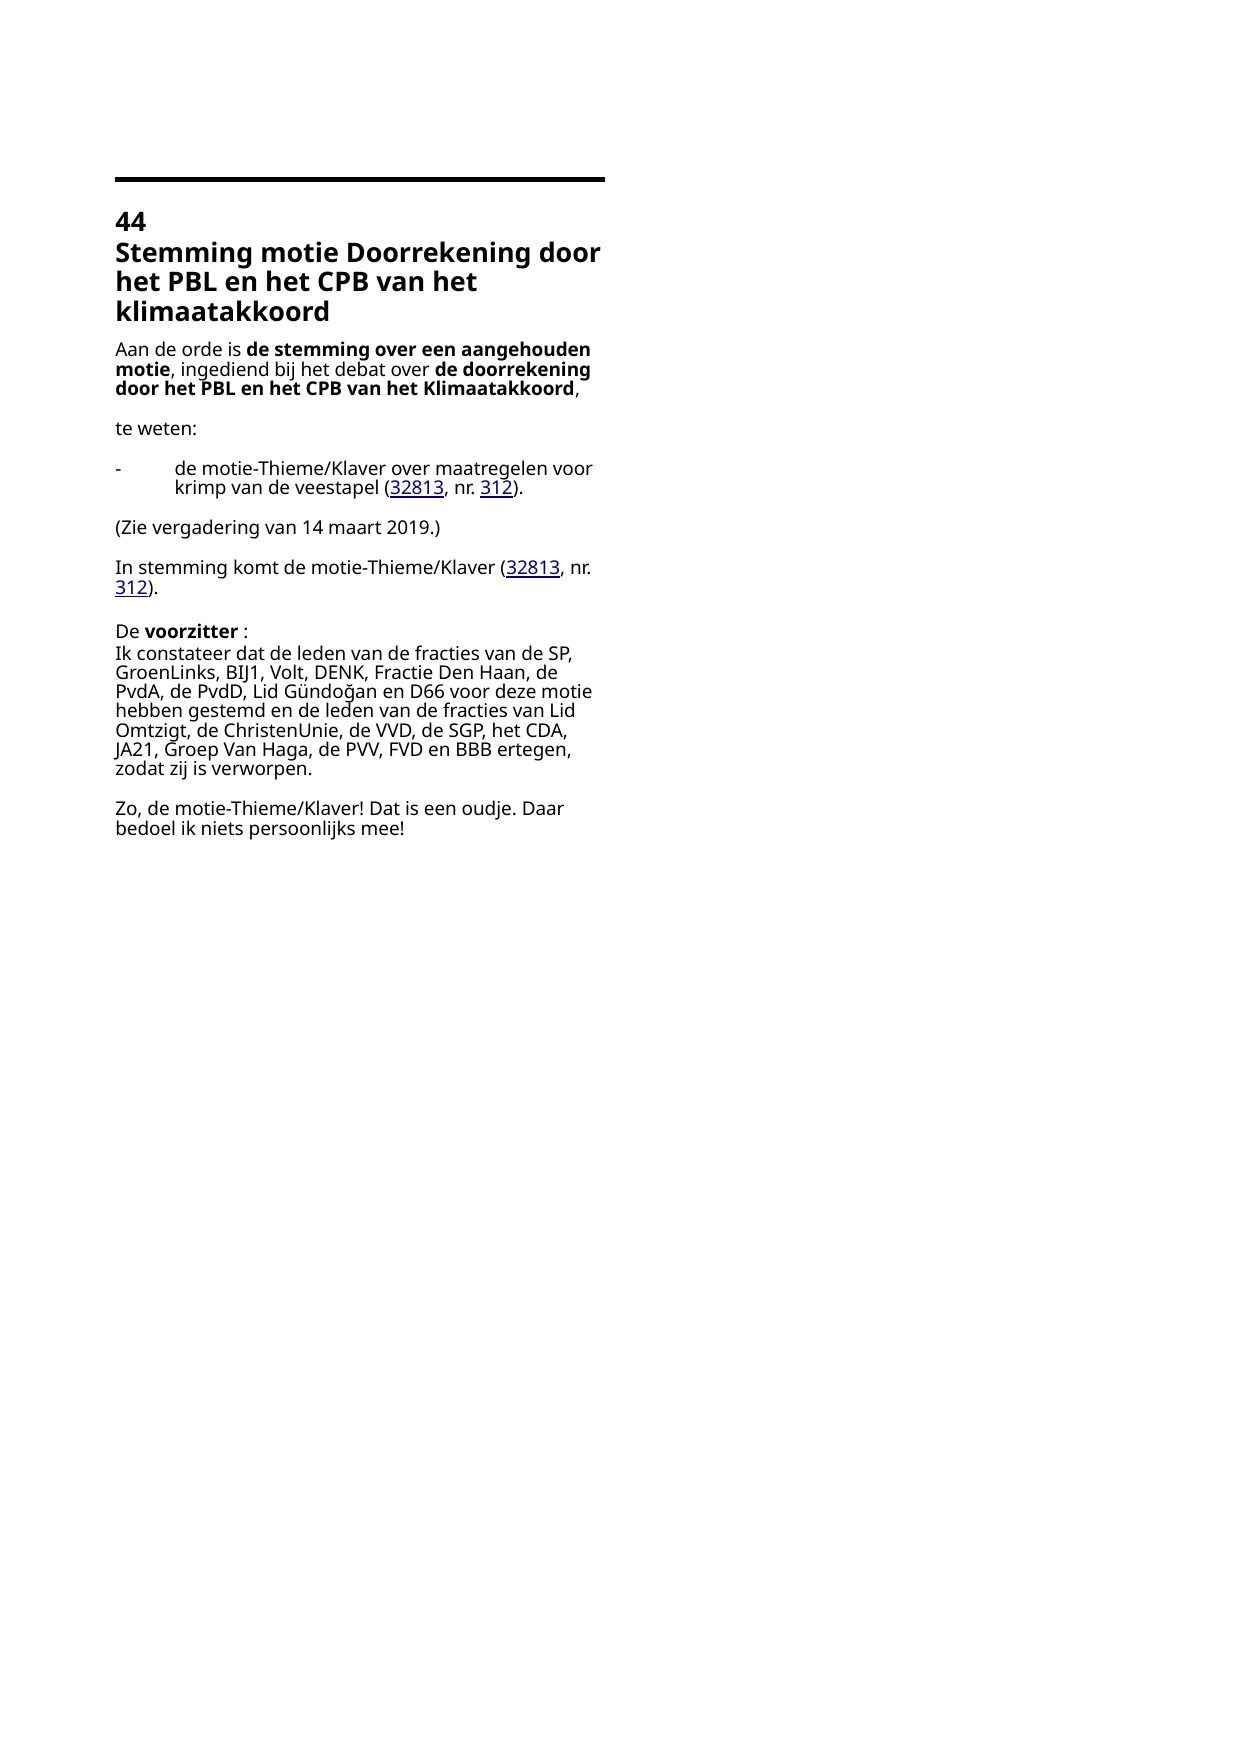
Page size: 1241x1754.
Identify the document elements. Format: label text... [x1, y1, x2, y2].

text Aan de orde is de stemming over een aangehouden motie, ingediend bij het debat over de doorrekening door het PBL en het CPB van het Klimaatakkoord, [115, 341, 605, 399]
text De voorzitter : [115, 619, 605, 644]
text (Zie vergadering van 14 maart 2019.) [115, 519, 605, 538]
text te weten: [115, 420, 605, 439]
text In stemming komt de motie-Thieme/Klaver (32813, nr. 312). [115, 559, 605, 598]
text Stemming motie Doorrekening door het PBL en het CPB van het klimaatakkoord [115, 239, 605, 341]
list de motie-Thieme/Klaver over maatregelen voor krimp van de veestapel (32813, nr. 312). [115, 460, 605, 498]
text 44 [115, 203, 605, 239]
text Zo, de motie-Thieme/Klaver! Dat is een oudje. Daar bedoel ik niets persoonlijks mee! [115, 800, 605, 839]
text Ik constateer dat de leden van de fracties van de SP, GroenLinks, BIJ1, Volt, DENK, Fractie Den Haan, de PvdA, de PvdD, Lid Gündoğan en D66 voor deze motie hebben gestemd en de leden van de fracties van Lid Omtzigt, de ChristenUnie, de VVD, de SGP, het CDA, JA21, Groep Van Haga, de PVV, FVD en BBB ertegen, zodat zij is verworpen. [115, 644, 605, 779]
